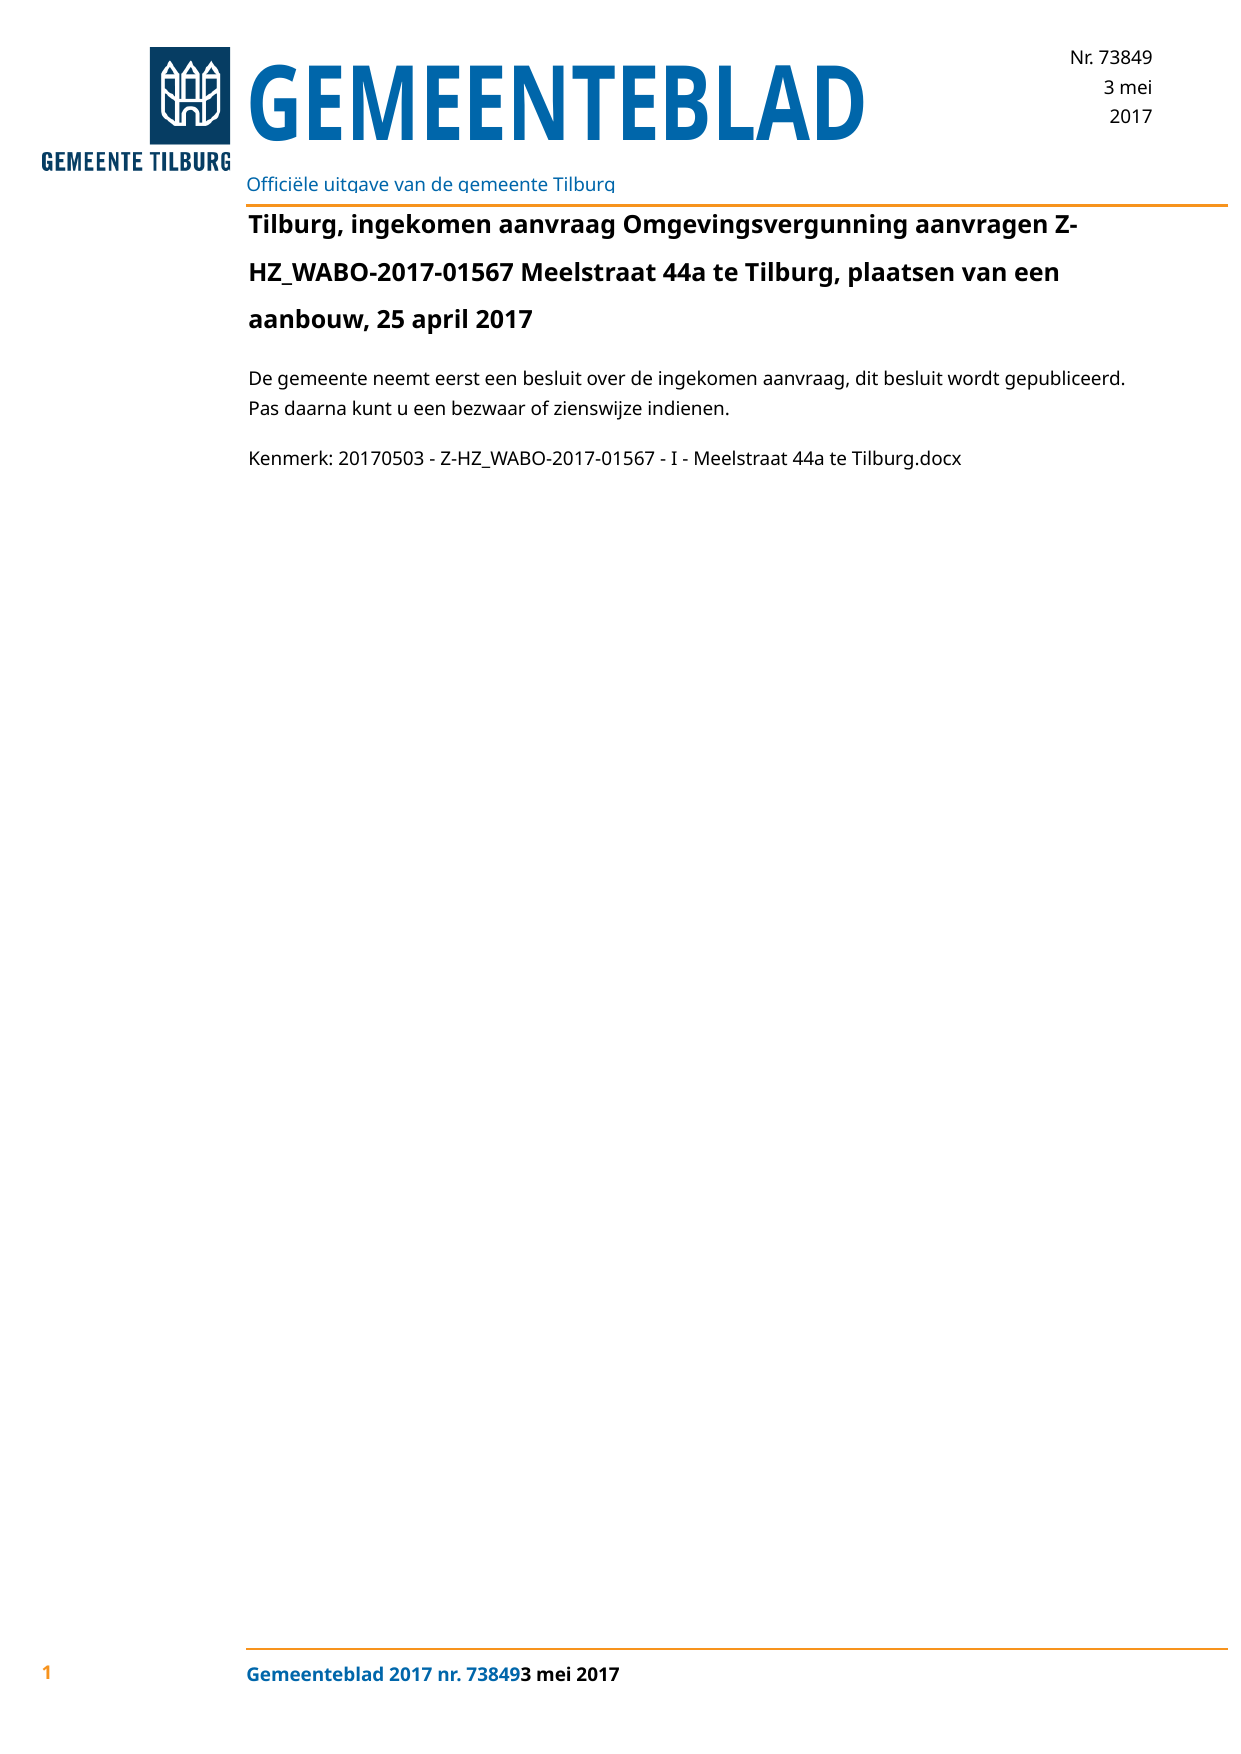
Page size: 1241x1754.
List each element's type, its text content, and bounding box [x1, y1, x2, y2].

text Kenmerk: 20170503 - Z-HZ_WABO-2017-01567 - I - Meelstraat 44a te Tilburg.docx [248, 446, 1152, 471]
text Tilburg, ingekomen aanvraag Omgevingsvergunning aanvragen Z-HZ_WABO-2017-01567 Meelstraat 44a te Tilburg, plaatsen van een aanbouw, 25 april 2017 [248, 207, 1152, 336]
picture [41, 47, 231, 172]
text De gemeente neemt eerst een besluit over de ingekomen aanvraag, dit besluit wordt gepubliceerd. Pas daarna kunt u een bezwaar of zienswijze indienen. [248, 366, 1152, 421]
